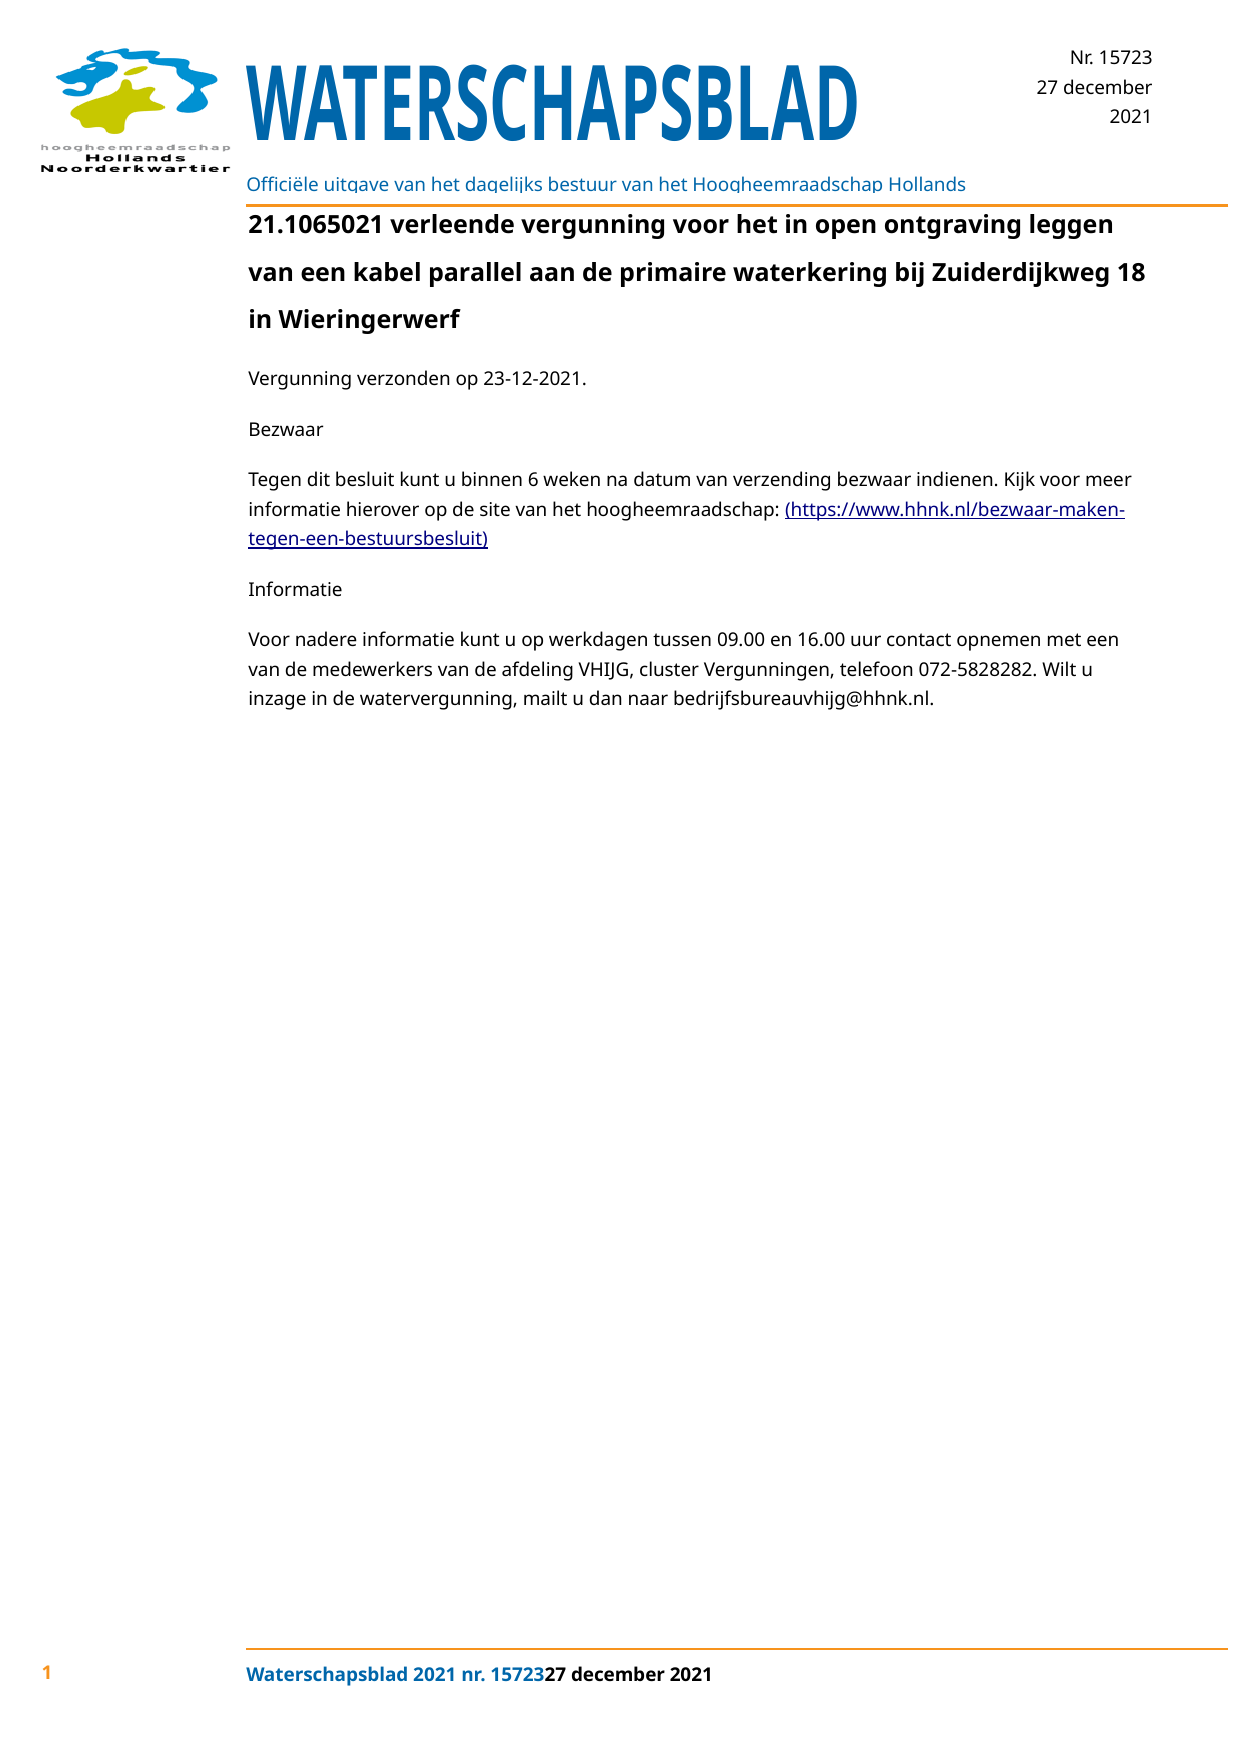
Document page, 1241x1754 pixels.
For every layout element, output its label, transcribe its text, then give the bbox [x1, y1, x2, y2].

text Informatie [248, 576, 1152, 602]
text Voor nadere informatie kunt u op werkdagen tussen 09.00 en 16.00 uur contact opnemen met een van de medewerkers van de afdeling VHIJG, cluster Vergunningen, telefoon 072-5828282. Wilt u inzage in de watervergunning, mailt u dan naar bedrijfsbureauvhijg@hhnk.nl. [248, 626, 1152, 711]
text Bezwaar [248, 416, 1152, 442]
text Vergunning verzonden op 23-12-2021. [248, 366, 1152, 391]
text Tegen dit besluit kunt u binnen 6 weken na datum van verzending bezwaar indienen. Kijk voor meer informatie hierover op de site van het hoogheemraadschap: (https://www.hhnk.nl/bezwaar-maken-tegen-een-bestuursbesluit) [248, 466, 1152, 551]
picture [41, 47, 231, 172]
text 21.1065021 verleende vergunning voor het in open ontgraving leggen van een kabel parallel aan de primaire waterkering bij Zuiderdijkweg 18 in Wieringerwerf [248, 207, 1152, 336]
